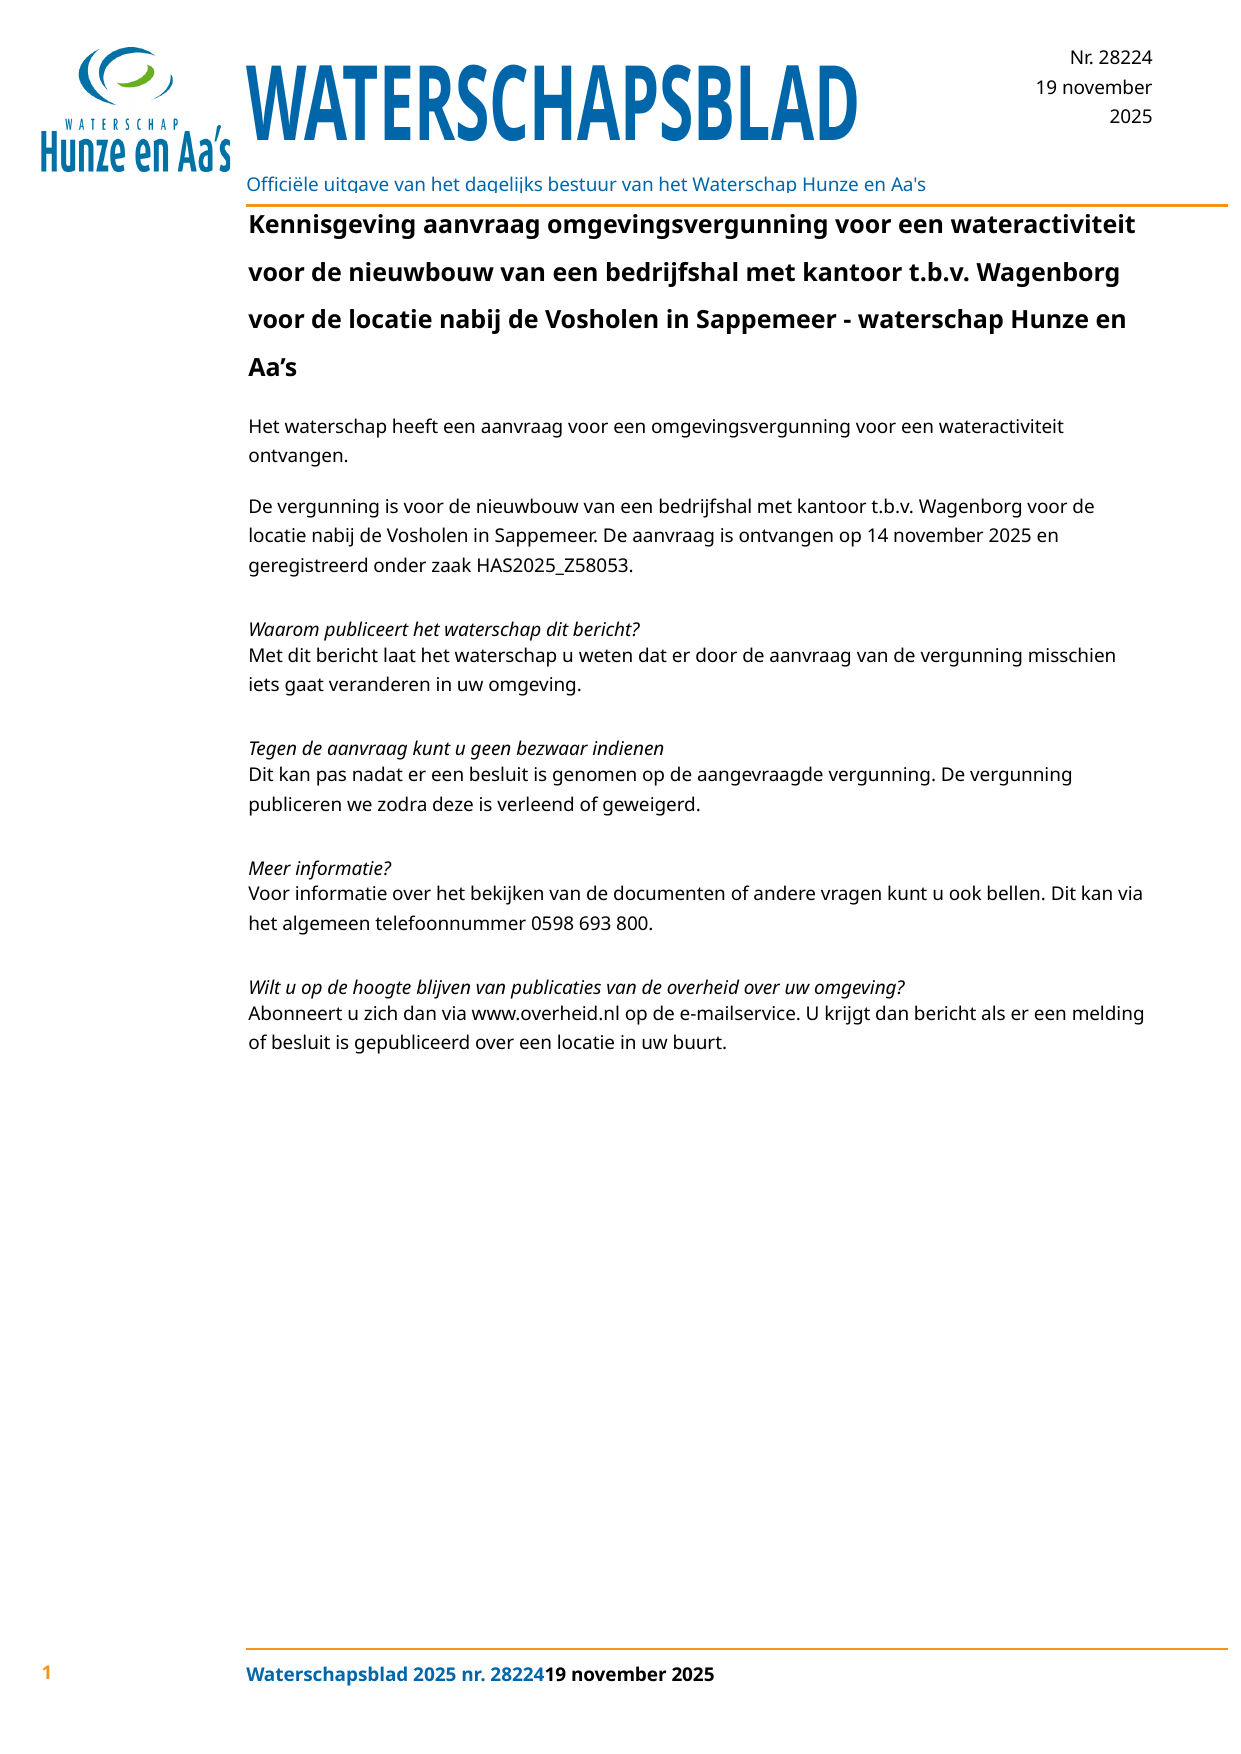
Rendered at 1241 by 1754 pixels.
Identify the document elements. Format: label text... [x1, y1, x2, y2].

text Wilt u op de hoogte blijven van publicaties van de overheid over uw omgeving? [248, 974, 1152, 1000]
text Kennisgeving aanvraag omgevingsvergunning voor een wateractiviteit voor de nieuwbouw van een bedrijfshal met kantoor t.b.v. Wagenborg voor de locatie nabij de Vosholen in Sappemeer - waterschap Hunze en Aa’s [248, 207, 1152, 384]
text Waarom publiceert het waterschap dit bericht? [248, 616, 1152, 642]
picture [47, 154, 51, 172]
text Voor informatie over het bekijken van de documenten of andere vragen kunt u ook bellen. Dit kan via het algemeen telefoonnummer 0598 693 800. [248, 881, 1152, 936]
text Het waterschap heeft een aanvraag voor een omgevingsvergunning voor een wateractiviteit ontvangen. [248, 413, 1152, 468]
text Tegen de aanvraag kunt u geen bezwaar indienen [248, 736, 1152, 761]
picture [226, 145, 231, 156]
text Met dit bericht laat het waterschap u weten dat er door de aanvraag van de vergunning misschien iets gaat veranderen in uw omgeving. [248, 642, 1152, 697]
text Dit kan pas nadat er een besluit is genomen op de aangevraagde vergunning. De vergunning publiceren we zodra deze is verleend of geweigerd. [248, 761, 1152, 817]
text Abonneert u zich dan via www.overheid.nl op de e-mailservice. U krijgt dan bericht als er een melding of besluit is gepubliceerd over een locatie in uw buurt. [248, 1000, 1152, 1055]
text Meer informatie? [248, 855, 1152, 881]
picture [183, 163, 191, 172]
picture [41, 47, 231, 172]
text De vergunning is voor de nieuwbouw van een bedrijfshal met kantoor t.b.v. Wagenborg voor de locatie nabij de Vosholen in Sappemeer. De aanvraag is ontvangen op 14 november 2025 en geregistreerd onder zaak HAS2025_Z58053. [248, 493, 1152, 578]
